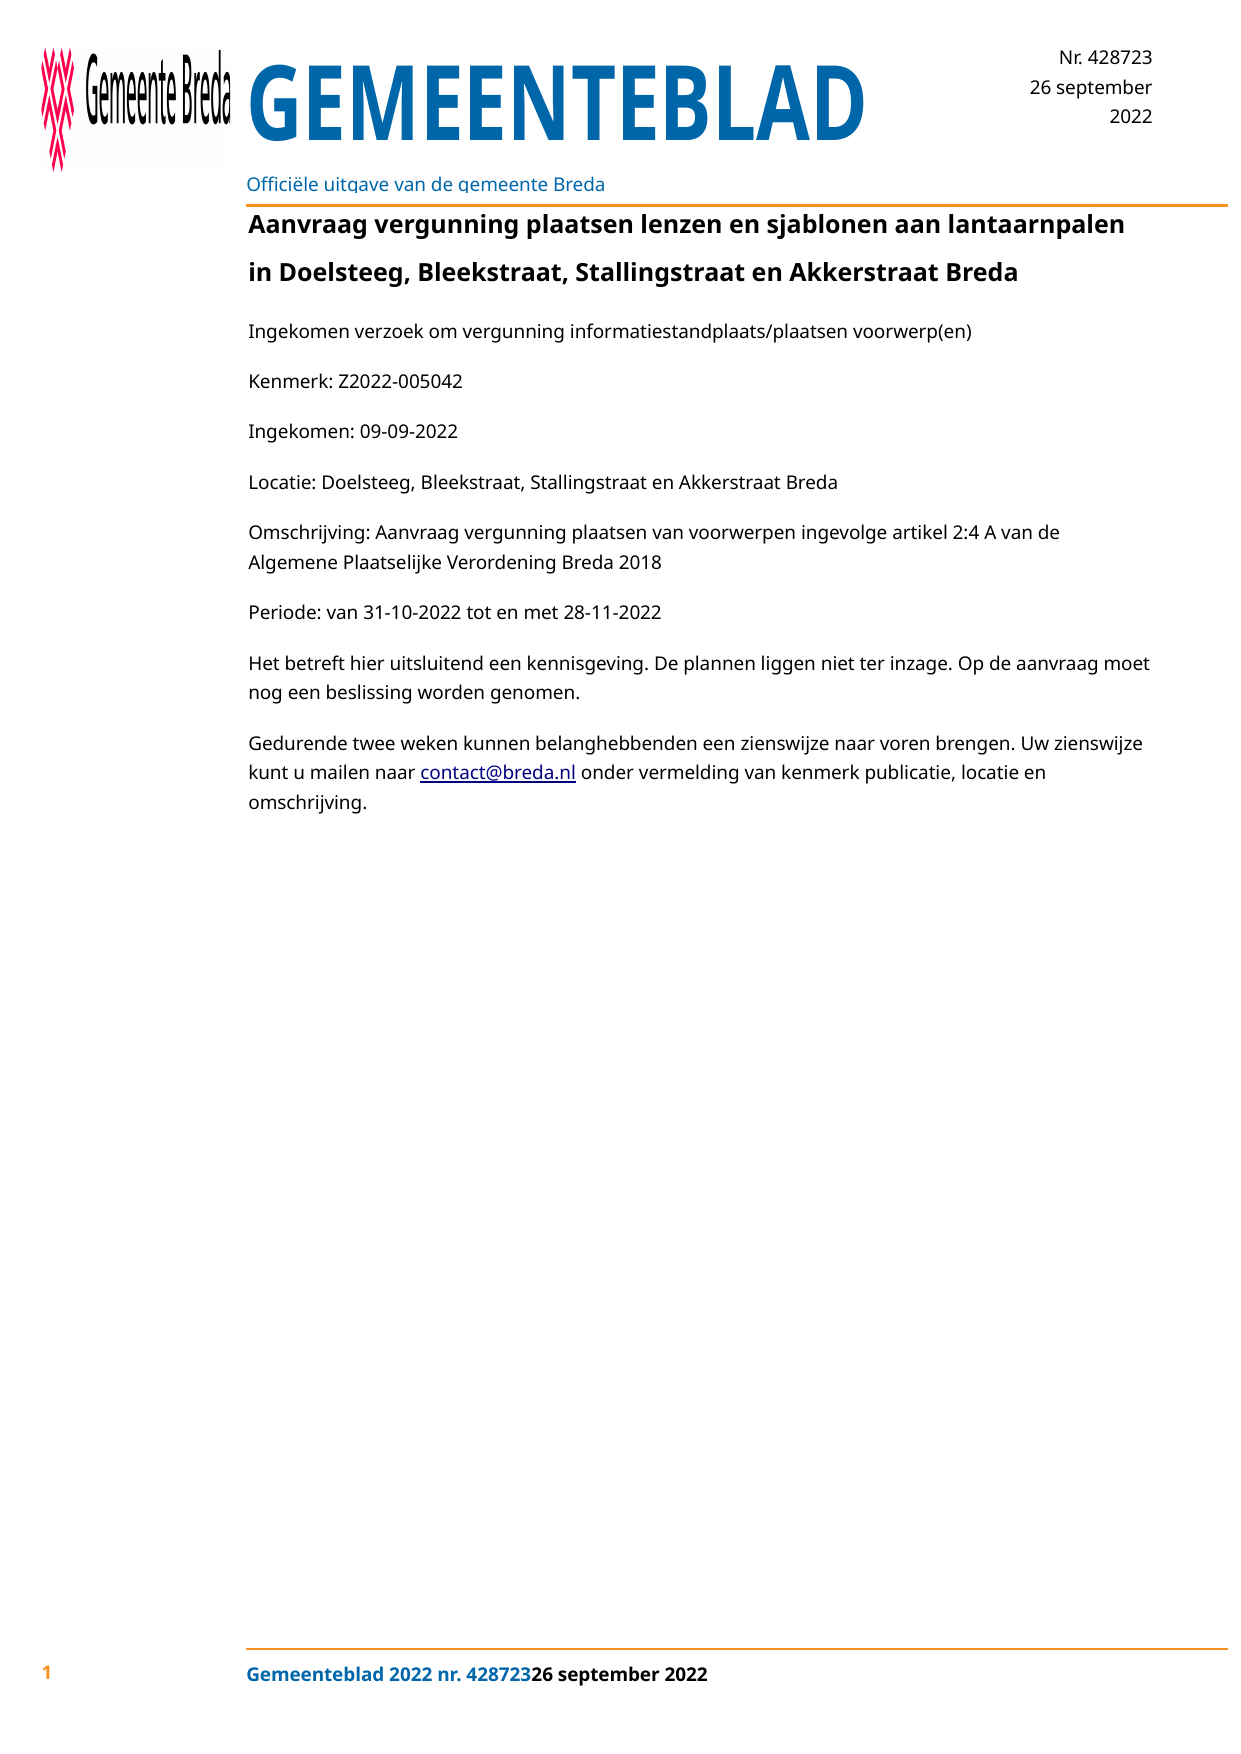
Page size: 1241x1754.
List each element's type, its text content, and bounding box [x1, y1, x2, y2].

text Aanvraag vergunning plaatsen lenzen en sjablonen aan lantaarnpalen in Doelsteeg, Bleekstraat, Stallingstraat en Akkerstraat Breda [248, 207, 1152, 288]
text Kenmerk: Z2022-005042 [248, 368, 1152, 394]
text Locatie: Doelsteeg, Bleekstraat, Stallingstraat en Akkerstraat Breda [248, 469, 1152, 495]
text Gedurende twee weken kunnen belanghebbenden een zienswijze naar voren brengen. Uw zienswijze kunt u mailen naar contact@breda.nl onder vermelding van kenmerk publicatie, locatie en omschrijving. [248, 730, 1152, 815]
picture [41, 47, 231, 172]
text Ingekomen verzoek om vergunning informatiestandplaats/plaatsen voorwerp(en) [248, 318, 1152, 344]
text Periode: van 31-10-2022 tot en met 28-11-2022 [248, 599, 1152, 625]
text Omschrijving: Aanvraag vergunning plaatsen van voorwerpen ingevolge artikel 2:4 A van de Algemene Plaatselijke Verordening Breda 2018 [248, 519, 1152, 575]
text Het betreft hier uitsluitend een kennisgeving. De plannen liggen niet ter inzage. Op de aanvraag moet nog een beslissing worden genomen. [248, 650, 1152, 705]
text Ingekomen: 09-09-2022 [248, 419, 1152, 444]
